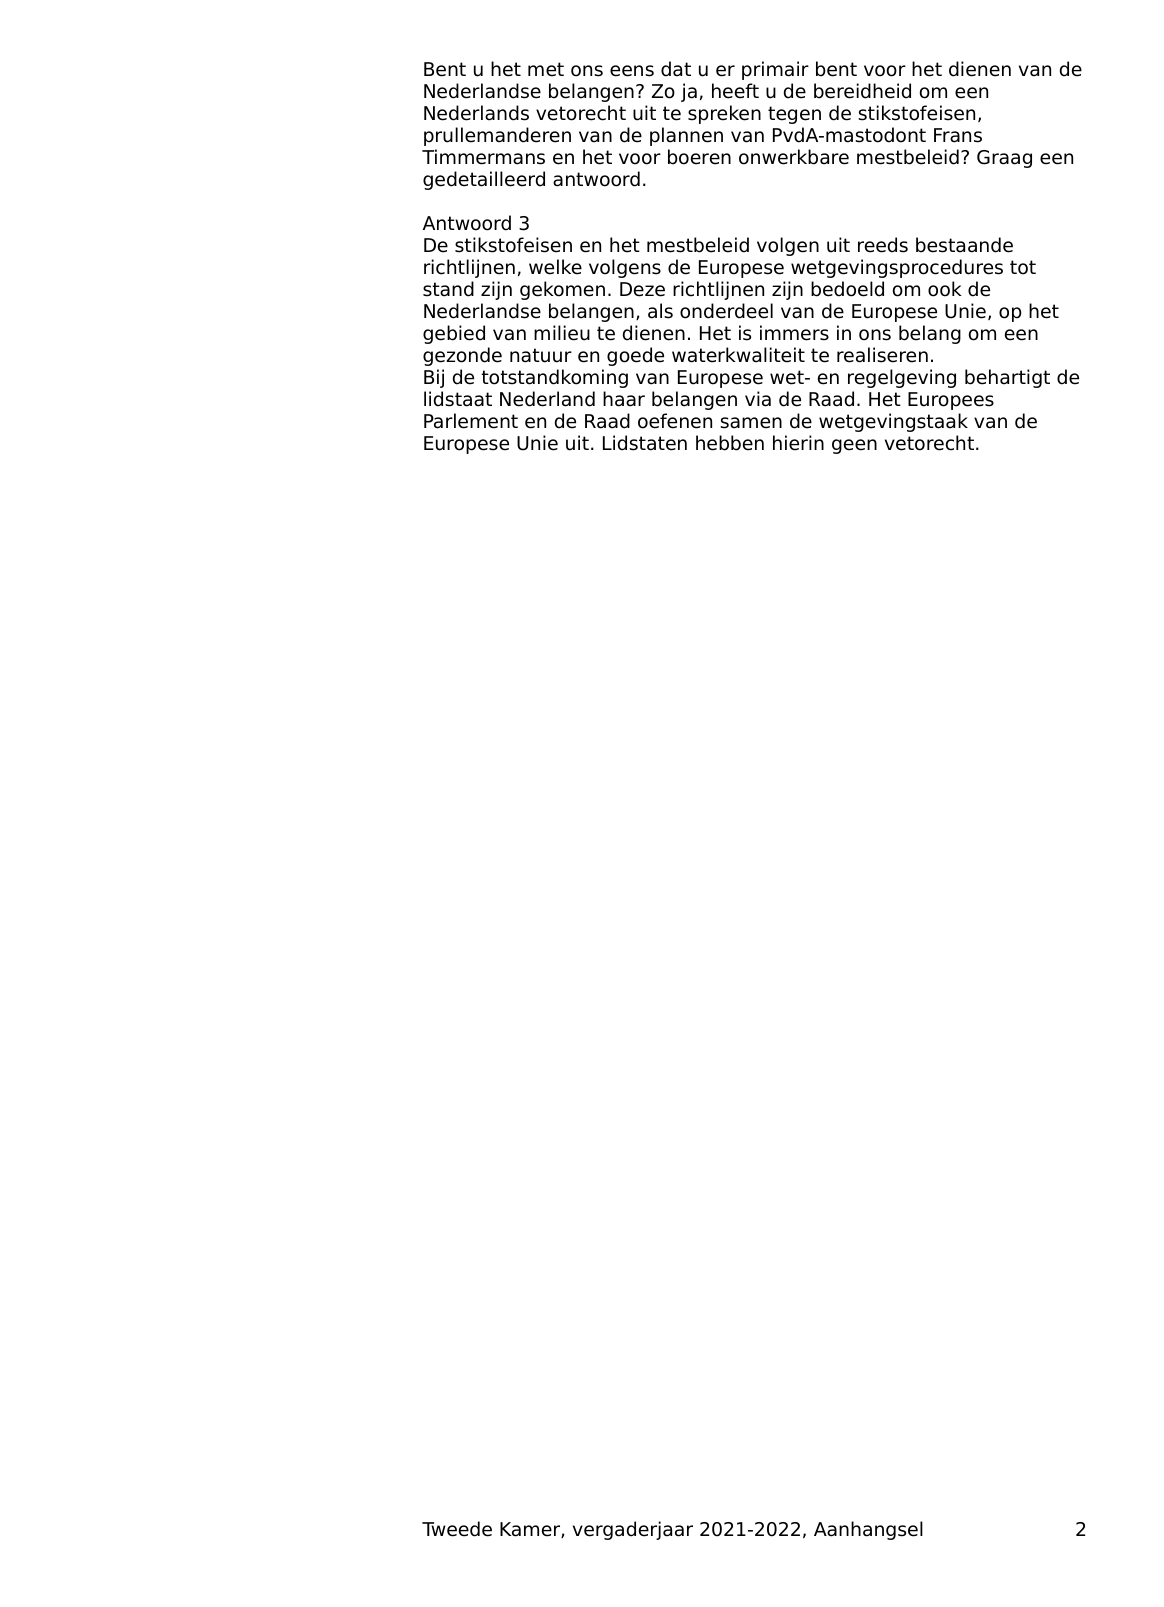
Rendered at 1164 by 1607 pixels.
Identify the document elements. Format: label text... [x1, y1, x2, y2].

text Antwoord 3 [422, 213, 1087, 235]
text De stikstofeisen en het mestbeleid volgen uit reeds bestaande richtlijnen, welke volgens de Europese wetgevingsprocedures tot stand zijn gekomen. Deze richtlijnen zijn bedoeld om ook de Nederlandse belangen, als onderdeel van de Europese Unie, op het gebied van milieu te dienen. Het is immers in ons belang om een gezonde natuur en goede waterkwaliteit te realiseren. [422, 235, 1087, 367]
text Bij de totstandkoming van Europese wet- en regelgeving behartigt de lidstaat Nederland haar belangen via de Raad. Het Europees Parlement en de Raad oefenen samen de wetgevingstaak van de Europese Unie uit. Lidstaten hebben hierin geen vetorecht. [422, 367, 1087, 455]
text Bent u het met ons eens dat u er primair bent voor het dienen van de Nederlandse belangen? Zo ja, heeft u de bereidheid om een Nederlands vetorecht uit te spreken tegen de stikstofeisen, prullemanderen van de plannen van PvdA-mastodont Frans Timmermans en het voor boeren onwerkbare mestbeleid? Graag een gedetailleerd antwoord. [422, 59, 1087, 191]
